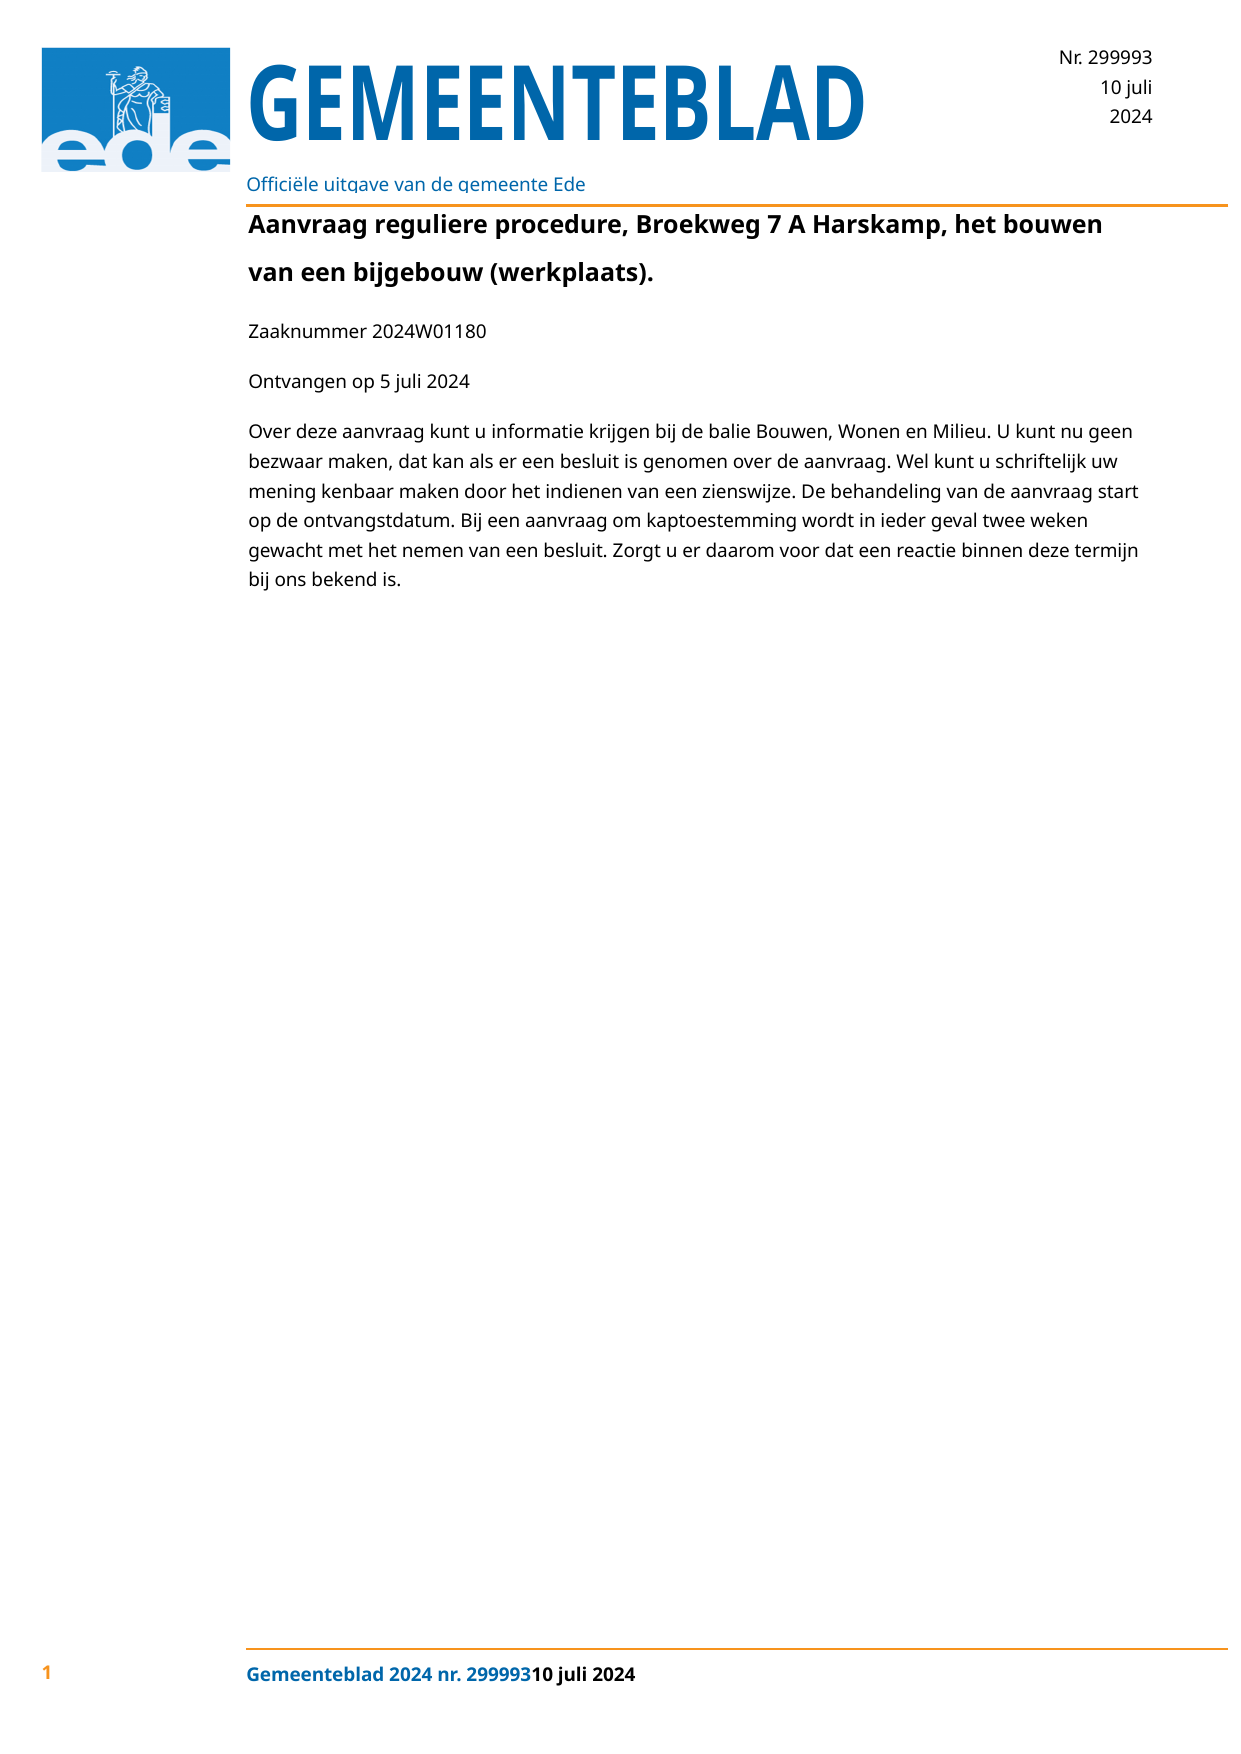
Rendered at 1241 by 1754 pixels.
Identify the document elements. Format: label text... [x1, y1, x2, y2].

text Aanvraag reguliere procedure, Broekweg 7 A Harskamp, het bouwen van een bijgebouw (werkplaats). [248, 207, 1152, 288]
picture [41, 47, 231, 172]
text Zaaknummer 2024W01180 [248, 318, 1152, 344]
text Ontvangen op 5 juli 2024 [248, 368, 1152, 394]
text Over deze aanvraag kunt u informatie krijgen bij de balie Bouwen, Wonen en Milieu. U kunt nu geen bezwaar maken, dat kan als er een besluit is genomen over de aanvraag. Wel kunt u schriftelijk uw mening kenbaar maken door het indienen van een zienswijze. De behandeling van de aanvraag start op de ontvangstdatum. Bij een aanvraag om kaptoestemming wordt in ieder geval twee weken gewacht met het nemen van een besluit. Zorgt u er daarom voor dat een reactie binnen deze termijn bij ons bekend is. [248, 419, 1152, 592]
